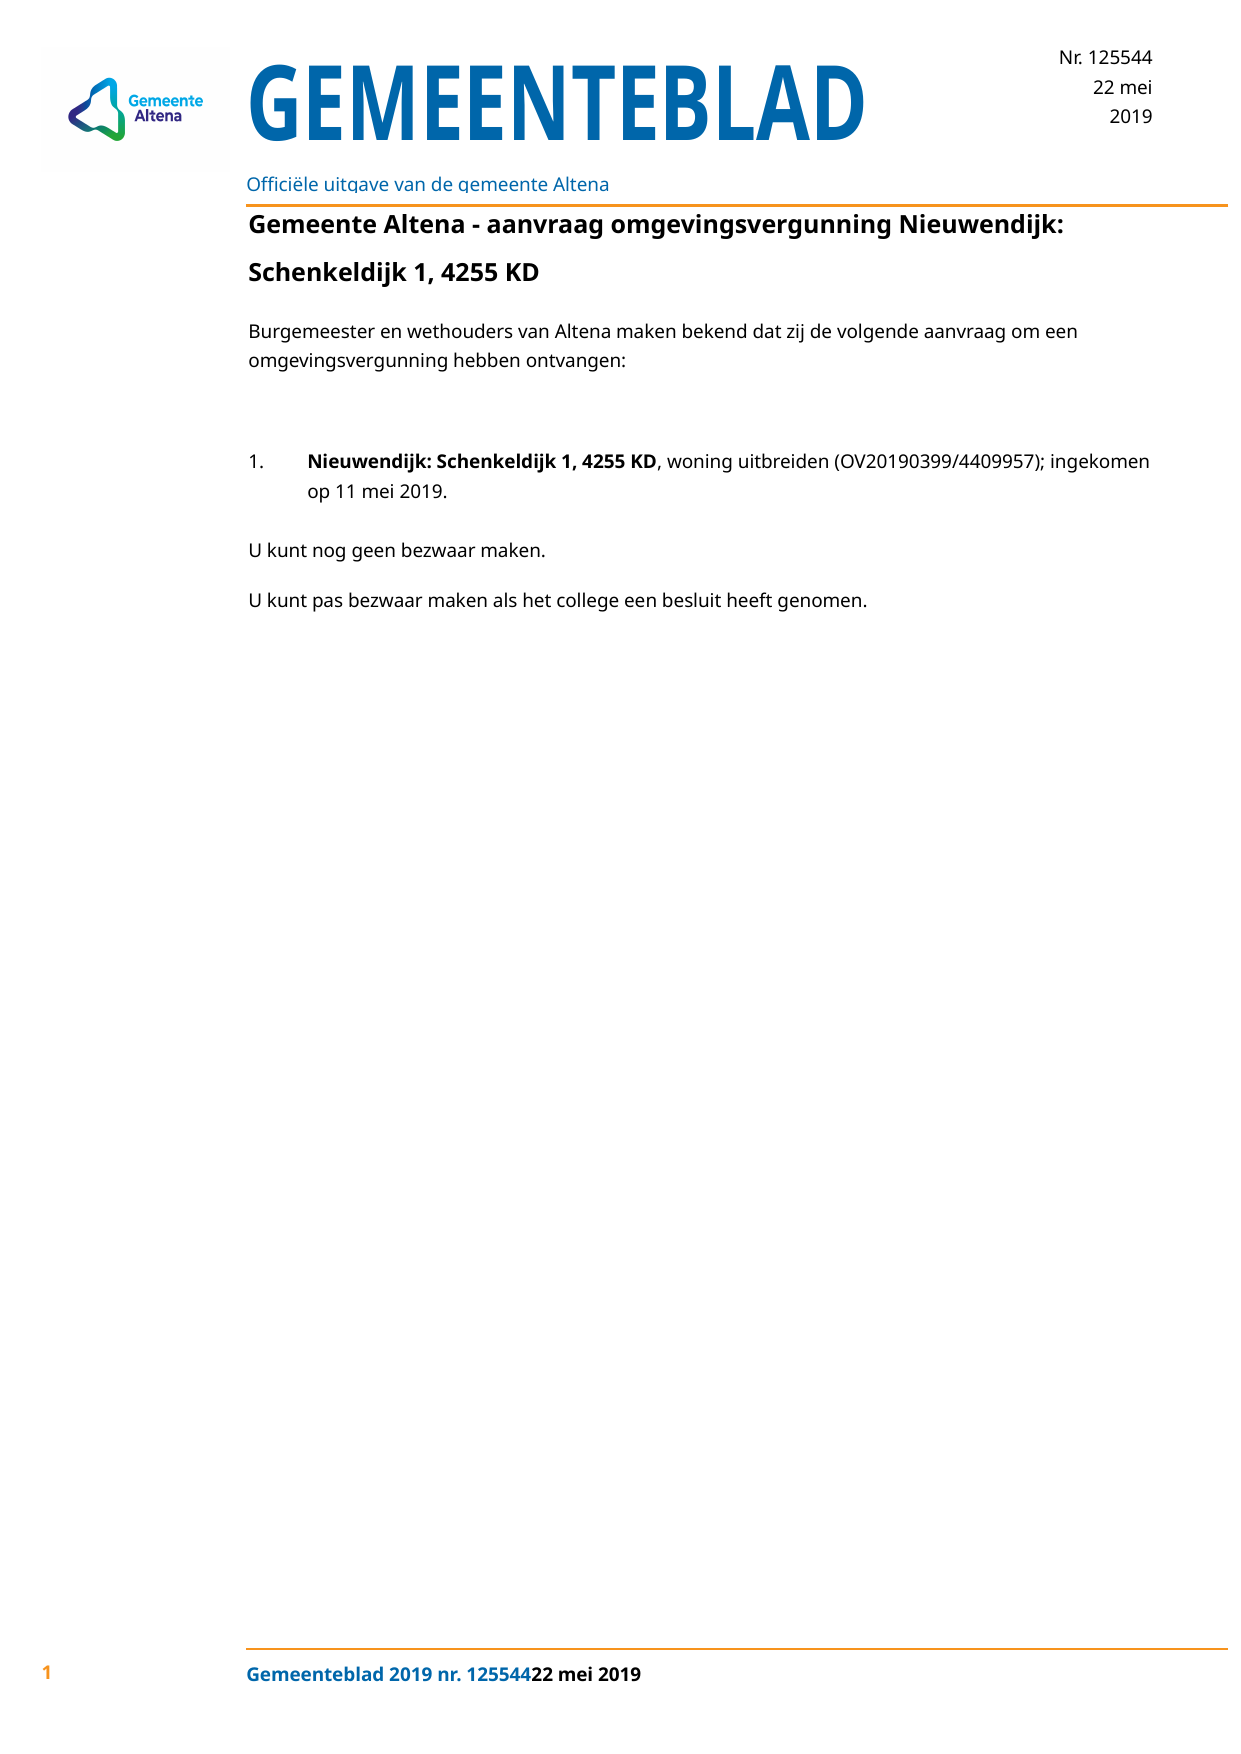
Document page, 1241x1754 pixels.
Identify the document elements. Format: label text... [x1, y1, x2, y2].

text U kunt pas bezwaar maken als het college een besluit heeft genomen. [248, 587, 1152, 613]
list Nieuwendijk: Schenkeldijk 1, 4255 KD, woning uitbreiden (OV20190399/4409957); ingekomen op 11 mei 2019. [248, 448, 1152, 504]
picture [41, 47, 231, 172]
text Gemeente Altena - aanvraag omgevingsvergunning Nieuwendijk: Schenkeldijk 1, 4255 KD [248, 207, 1152, 288]
text U kunt nog geen bezwaar maken. [248, 537, 1152, 563]
text Burgemeester en wethouders van Altena maken bekend dat zij de volgende aanvraag om een omgevingsvergunning hebben ontvangen: [248, 318, 1152, 373]
